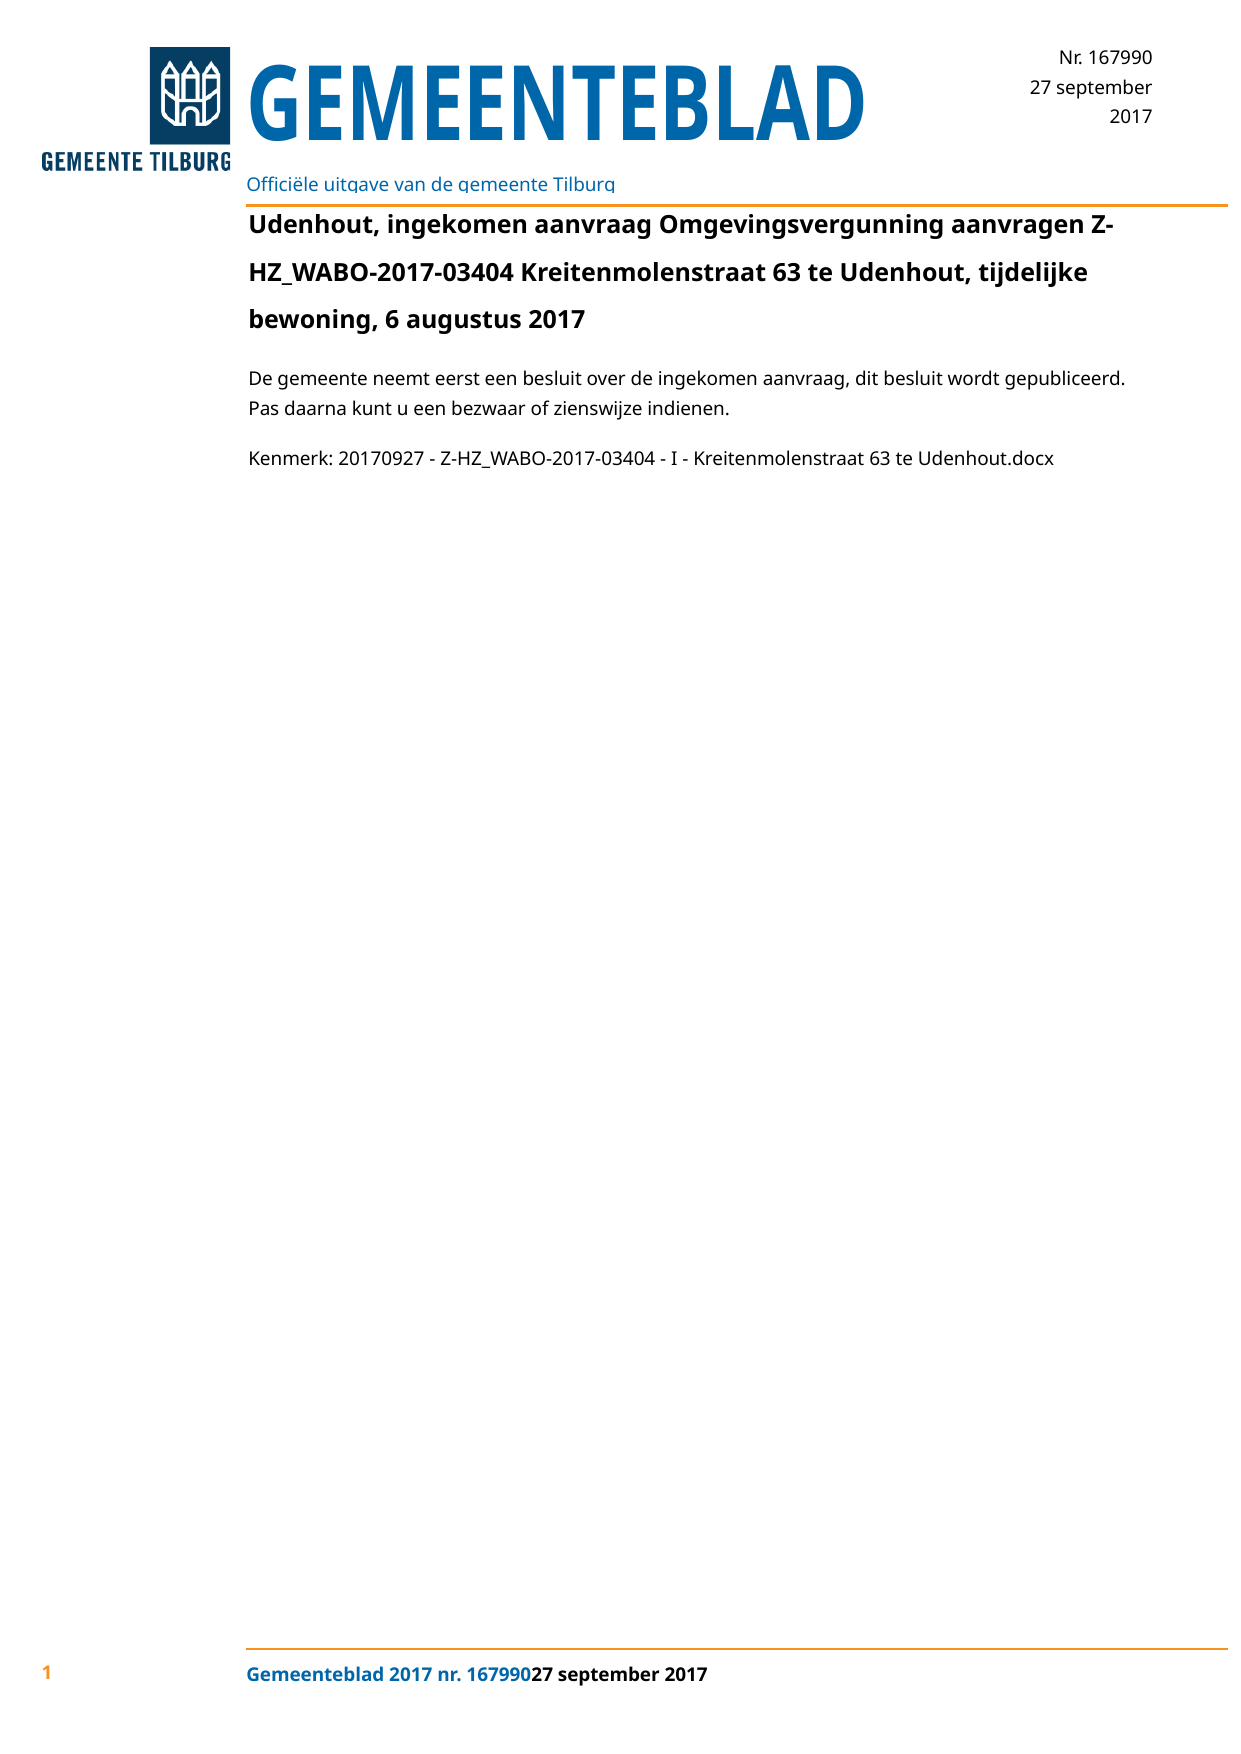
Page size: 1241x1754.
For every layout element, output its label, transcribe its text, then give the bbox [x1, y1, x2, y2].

picture [41, 47, 231, 172]
text De gemeente neemt eerst een besluit over de ingekomen aanvraag, dit besluit wordt gepubliceerd. Pas daarna kunt u een bezwaar of zienswijze indienen. [248, 366, 1152, 421]
text Udenhout, ingekomen aanvraag Omgevingsvergunning aanvragen Z-HZ_WABO-2017-03404 Kreitenmolenstraat 63 te Udenhout, tijdelijke bewoning, 6 augustus 2017 [248, 207, 1152, 336]
text Kenmerk: 20170927 - Z-HZ_WABO-2017-03404 - I - Kreitenmolenstraat 63 te Udenhout.docx [248, 446, 1152, 471]
